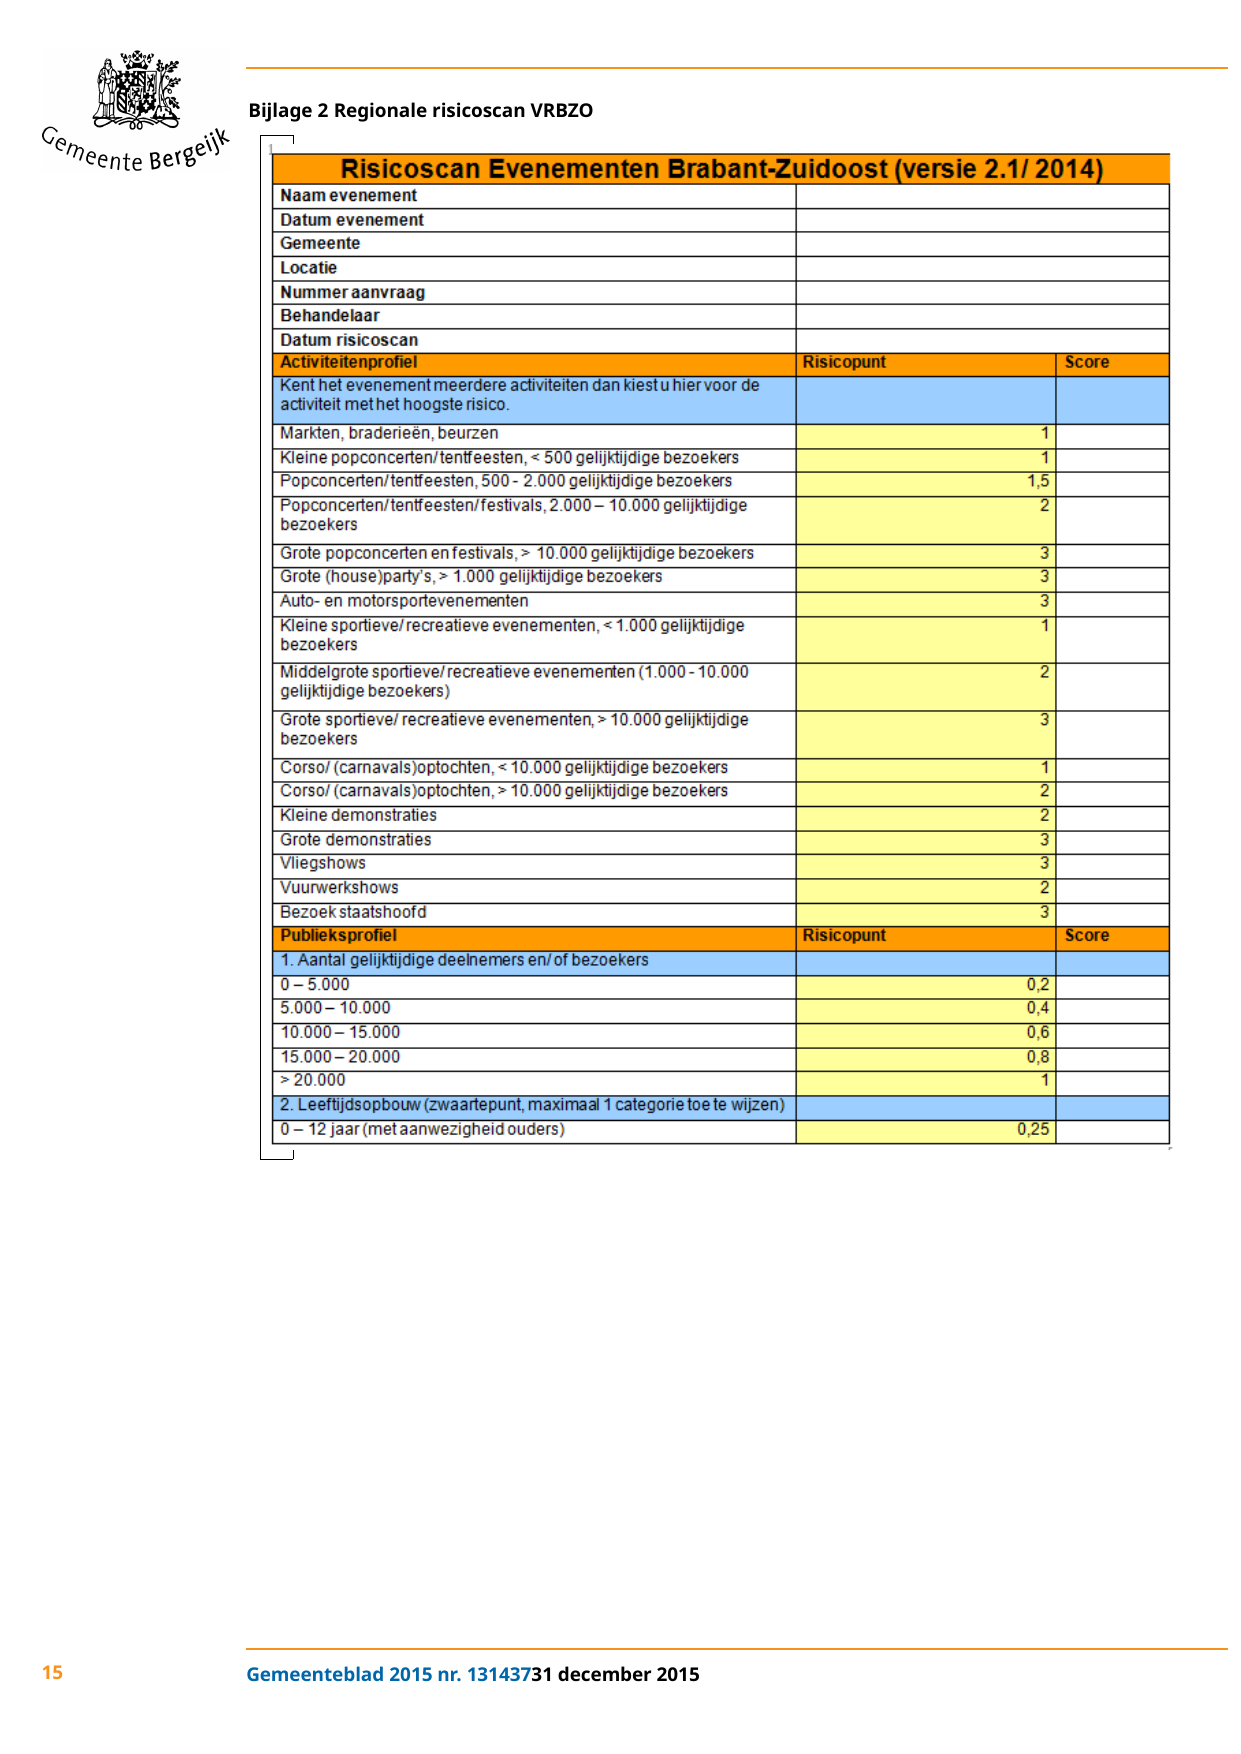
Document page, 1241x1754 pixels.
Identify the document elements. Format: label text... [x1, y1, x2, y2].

text Bijlage 2 Regionale risicoscan VRBZO [248, 95, 1152, 123]
picture [41, 47, 231, 172]
picture [268, 144, 1173, 1150]
